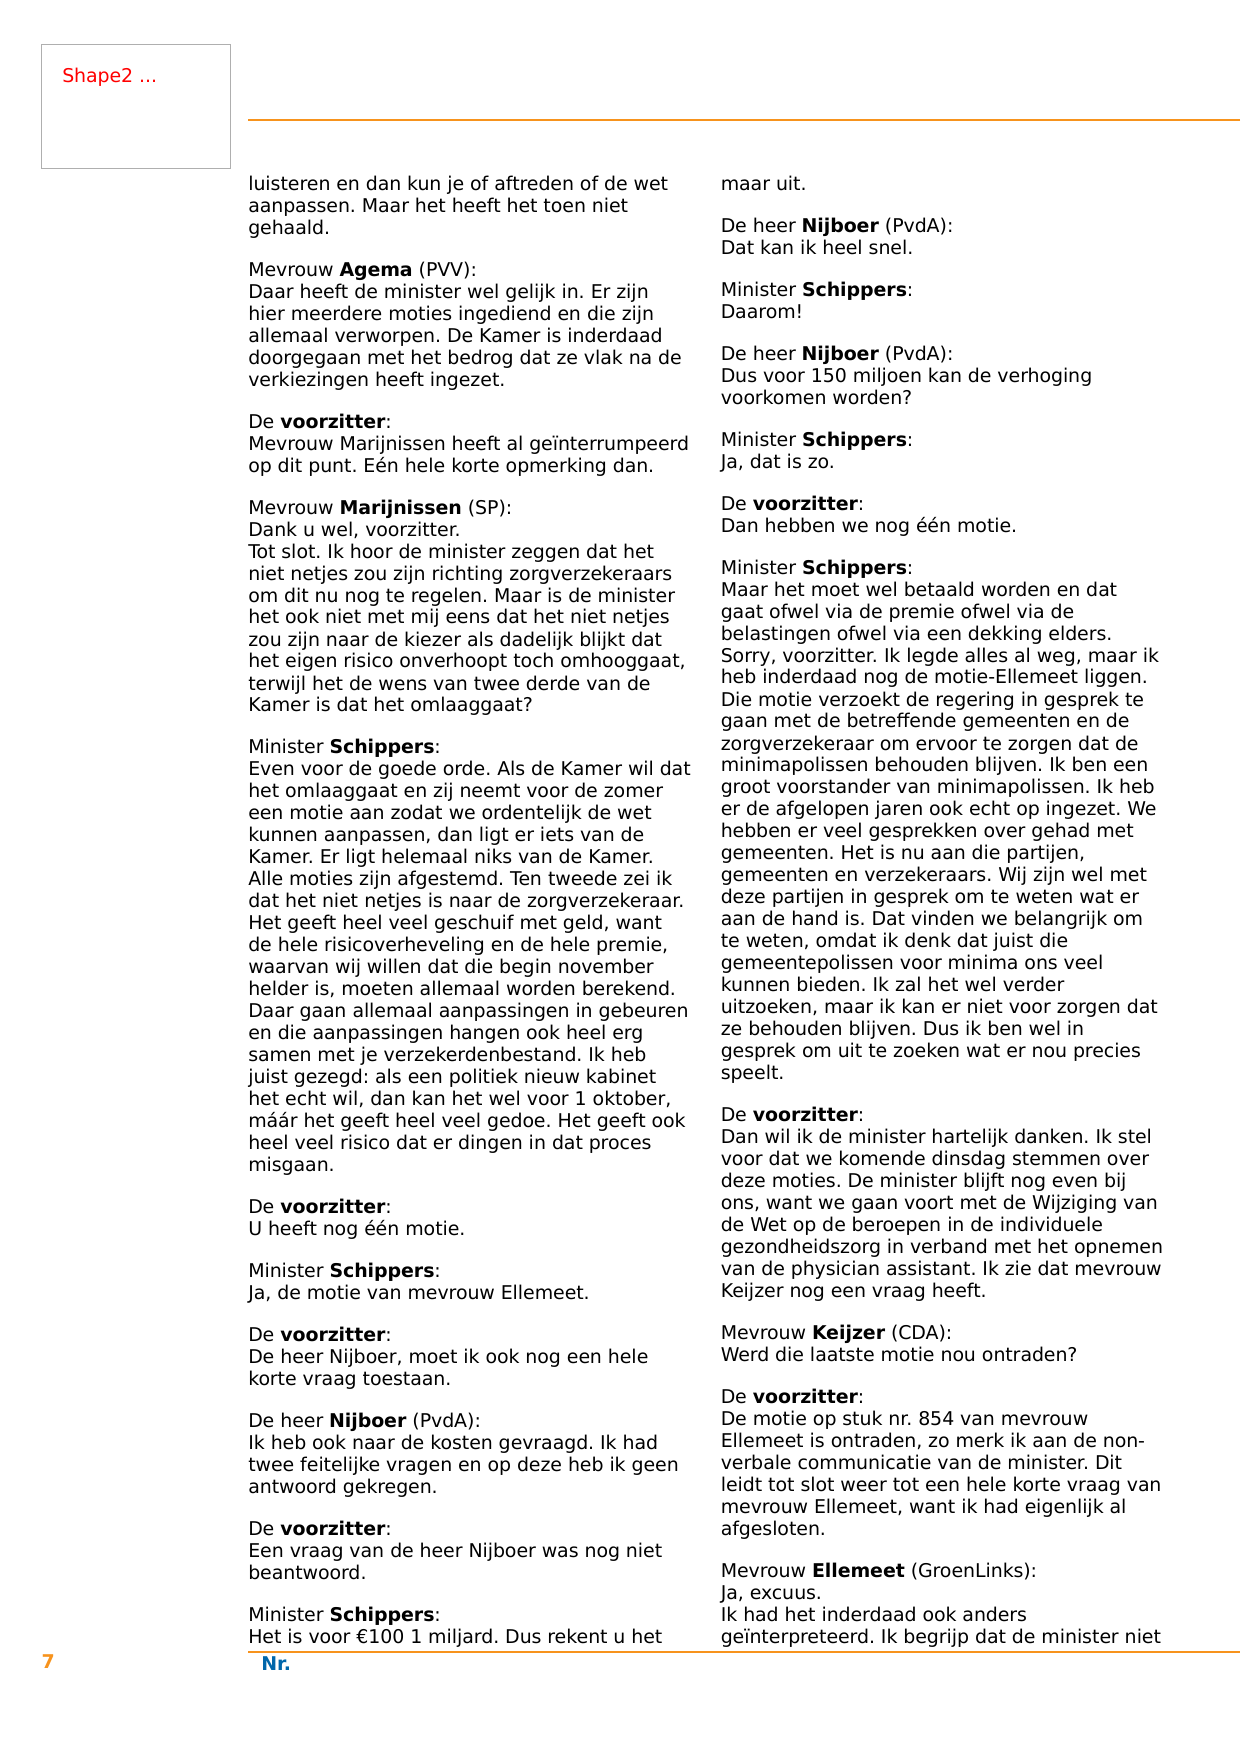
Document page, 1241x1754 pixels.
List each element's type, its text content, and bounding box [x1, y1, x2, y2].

text De heer Nijboer (PvdA): [721, 343, 1163, 365]
text Minister Schippers: [721, 557, 1163, 578]
text Sorry, voorzitter. Ik legde alles al weg, maar ik heb inderdaad nog de motie-Ellemeet liggen. Die motie verzoekt de regering in gesprek te gaan met de betreffende gemeenten en de zorgverzekeraar om ervoor te zorgen dat de minimapolissen behouden blijven. Ik ben een groot voorstander van minimapolissen. Ik heb er de afgelopen jaren ook echt op ingezet. We hebben er veel gesprekken over gehad met gemeenten. Het is nu aan die partijen, gemeenten en verzekeraars. Wij zijn wel met deze partijen in gesprek om te weten wat er aan de hand is. Dat vinden we belangrijk om te weten, omdat ik denk dat juist die gemeentepolissen voor minima ons veel kunnen bieden. Ik zal het wel verder uitzoeken, maar ik kan er niet voor zorgen dat ze behouden blijven. Dus ik ben wel in gesprek om uit te zoeken wat er nou precies speelt. [721, 644, 1163, 1084]
text Ik had het inderdaad ook anders geïnterpreteerd. Ik begrijp dat de minister niet [721, 1604, 1163, 1648]
text Daarom! [721, 301, 1163, 323]
text Tot slot. Ik hoor de minister zeggen dat het niet netjes zou zijn richting zorgverzekeraars om dit nu nog te regelen. Maar is de minister het ook niet met mij eens dat het niet netjes zou zijn naar de kiezer als dadelijk blijkt dat het eigen risico onverhoopt toch omhooggaat, terwijl het de wens van twee derde van de Kamer is dat het omlaaggaat? [248, 541, 691, 716]
text De motie op stuk nr. 854 van mevrouw Ellemeet is ontraden, zo merk ik aan de non-verbale communicatie van de minister. Dit leidt tot slot weer tot een hele korte vraag van mevrouw Ellemeet, want ik had eigenlijk al afgesloten. [721, 1408, 1163, 1540]
text Minister Schippers: [248, 736, 691, 758]
text De voorzitter: [248, 411, 691, 433]
text Mevrouw Marijnissen (SP): [248, 497, 691, 518]
text maar uit. [721, 173, 1163, 195]
text Even voor de goede orde. Als de Kamer wil dat het omlaaggaat en zij neemt voor de zomer een motie aan zodat we ordentelijk de wet kunnen aanpassen, dan ligt er iets van de Kamer. Er ligt helemaal niks van de Kamer. Alle moties zijn afgestemd. Ten tweede zei ik dat het niet netjes is naar de zorgverzekeraar. Het geeft heel veel geschuif met geld, want de hele risicoverheveling en de hele premie, waarvan wij willen dat die begin november helder is, moeten allemaal worden berekend. Daar gaan allemaal aanpassingen in gebeuren en die aanpassingen hangen ook heel erg samen met je verzekerdenbestand. Ik heb juist gezegd: als een politiek nieuw kabinet het echt wil, dan kan het wel voor 1 oktober, máár het geeft heel veel gedoe. Het geeft ook heel veel risico dat er dingen in dat proces misgaan. [248, 758, 691, 1176]
text Dan hebben we nog één motie. [721, 514, 1163, 537]
text U heeft nog één motie. [248, 1218, 691, 1240]
text Ik heb ook naar de kosten gevraagd. Ik had twee feitelijke vragen en op deze heb ik geen antwoord gekregen. [248, 1432, 691, 1498]
text Werd die laatste motie nou ontraden? [721, 1344, 1163, 1366]
text Minister Schippers: [721, 429, 1163, 451]
text Het is voor €100 1 miljard. Dus rekent u het [248, 1626, 691, 1648]
text De voorzitter: [721, 1386, 1163, 1408]
text Een vraag van de heer Nijboer was nog niet beantwoord. [248, 1540, 691, 1584]
text Dat kan ik heel snel. [721, 237, 1163, 259]
text Ja, excuus. [721, 1582, 1163, 1604]
text De voorzitter: [721, 1104, 1163, 1126]
text De heer Nijboer, moet ik ook nog een hele korte vraag toestaan. [248, 1346, 691, 1390]
text Ja, de motie van mevrouw Ellemeet. [248, 1282, 691, 1304]
text Mevrouw Ellemeet (GroenLinks): [721, 1560, 1163, 1582]
text De voorzitter: [248, 1324, 691, 1346]
text De heer Nijboer (PvdA): [721, 215, 1163, 237]
text Dan wil ik de minister hartelijk danken. Ik stel voor dat we komende dinsdag stemmen over deze moties. De minister blijft nog even bij ons, want we gaan voort met de Wijziging van de Wet op de beroepen in de individuele gezondheidszorg in verband met het opnemen van de physician assistant. Ik zie dat mevrouw Keijzer nog een vraag heeft. [721, 1126, 1163, 1302]
text De voorzitter: [721, 493, 1163, 514]
text Mevrouw Keijzer (CDA): [721, 1322, 1163, 1344]
text Ja, dat is zo. [721, 451, 1163, 473]
text Minister Schippers: [721, 279, 1163, 301]
text Mevrouw Agema (PVV): [248, 259, 691, 281]
text De voorzitter: [248, 1196, 691, 1218]
text Dus voor 150 miljoen kan de verhoging voorkomen worden? [721, 365, 1163, 409]
text De voorzitter: [248, 1518, 691, 1540]
text Maar het moet wel betaald worden en dat gaat ofwel via de premie ofwel via de belastingen ofwel via een dekking elders. [721, 578, 1163, 644]
text Minister Schippers: [248, 1260, 691, 1282]
text Minister Schippers: [248, 1604, 691, 1626]
text Daar heeft de minister wel gelijk in. Er zijn hier meerdere moties ingediend en die zijn allemaal verworpen. De Kamer is inderdaad doorgegaan met het bedrog dat ze vlak na de verkiezingen heeft ingezet. [248, 281, 691, 391]
text Dank u wel, voorzitter. [248, 518, 691, 541]
text luisteren en dan kun je of aftreden of de wet aanpassen. Maar het heeft het toen niet gehaald. [248, 173, 691, 239]
text De heer Nijboer (PvdA): [248, 1410, 691, 1432]
text Mevrouw Marijnissen heeft al geïnterrumpeerd op dit punt. Eén hele korte opmerking dan. [248, 433, 691, 477]
